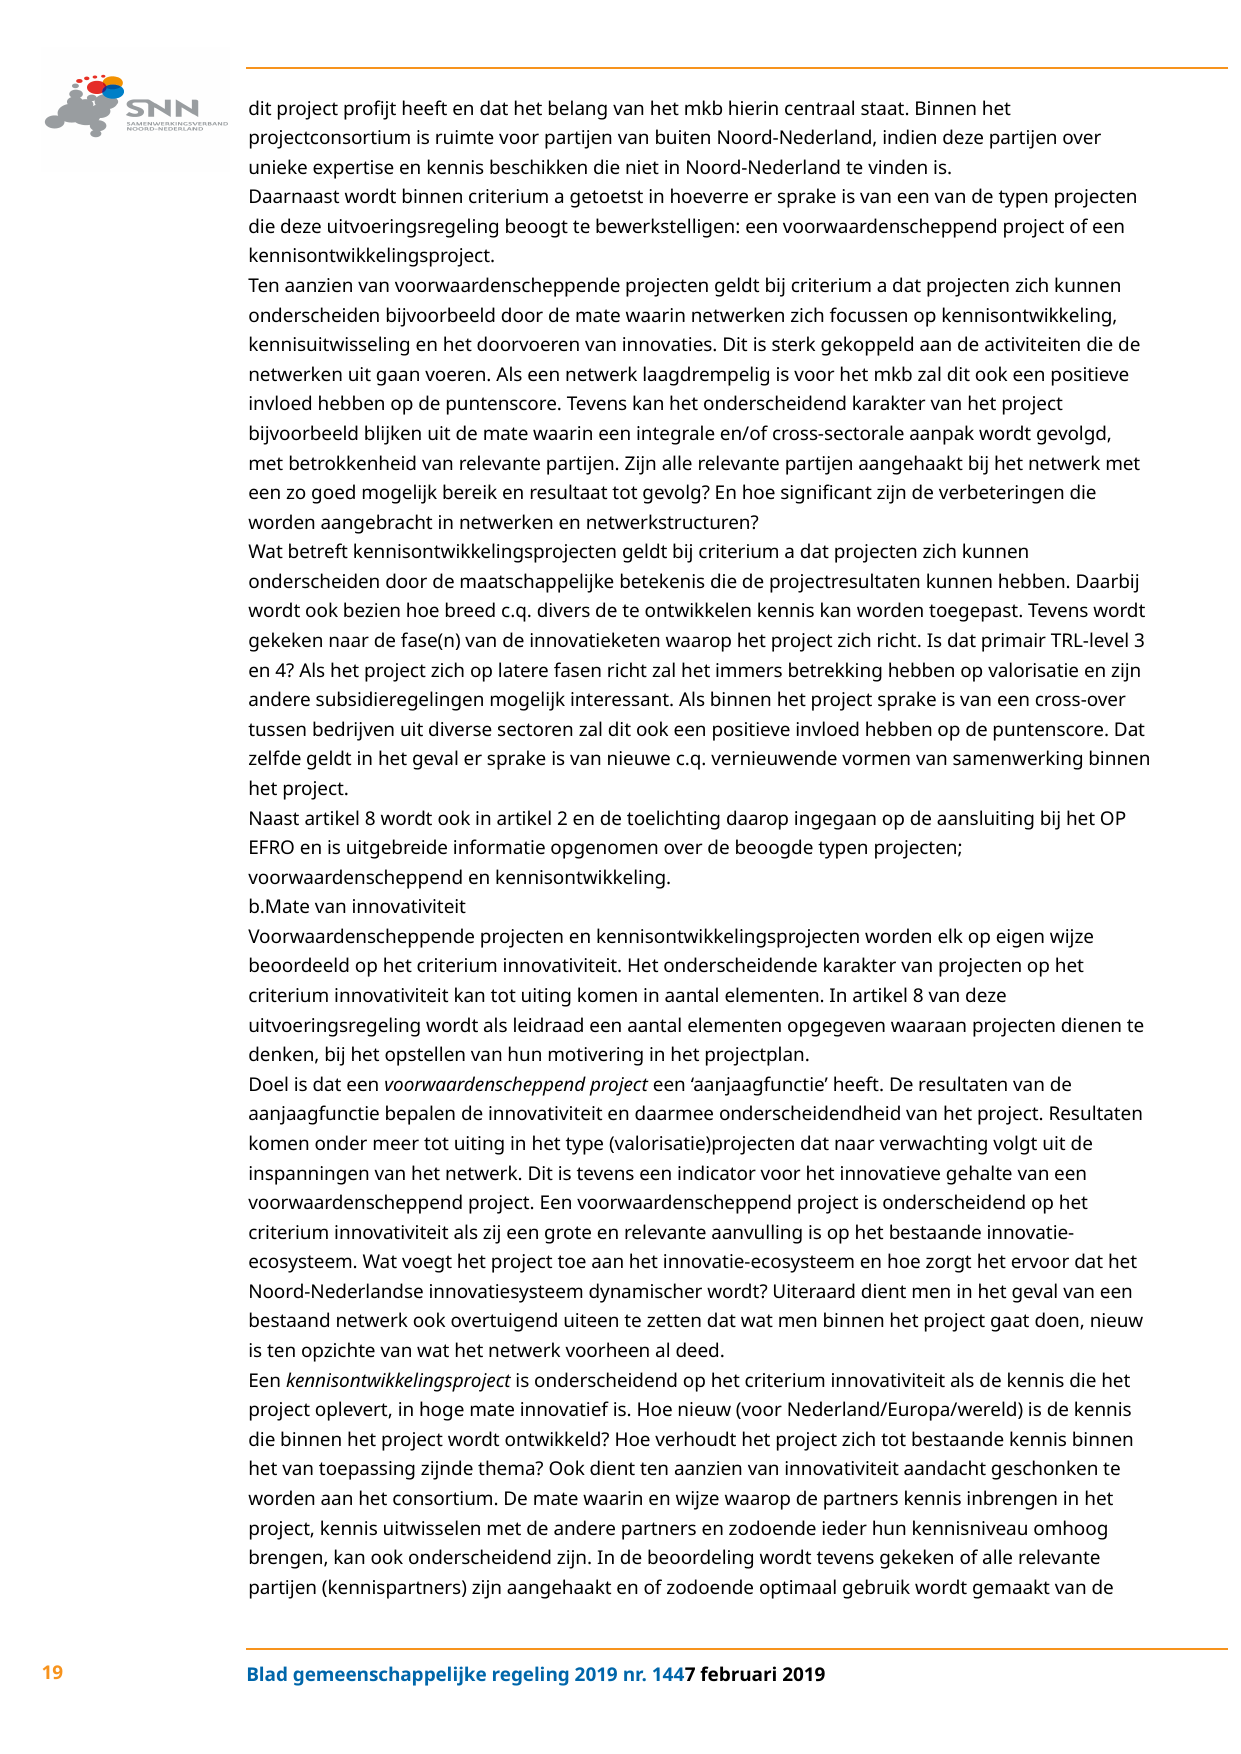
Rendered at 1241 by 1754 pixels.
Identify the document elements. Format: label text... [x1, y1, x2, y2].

text dit project profijt heeft en dat het belang van het mkb hierin centraal staat. Binnen het projectconsortium is ruimte voor partijen van buiten Noord-Nederland, indien deze partijen over unieke expertise en kennis beschikken die niet in Noord-Nederland te vinden is. [248, 95, 1152, 180]
picture [41, 47, 231, 172]
text Voorwaardenscheppende projecten en kennisontwikkelingsprojecten worden elk op eigen wijze beoordeeld op het criterium innovativiteit. Het onderscheidende karakter van projecten op het criterium innovativiteit kan tot uiting komen in aantal elementen. In artikel 8 van deze uitvoeringsregeling wordt als leidraad een aantal elementen opgegeven waaraan projecten dienen te denken, bij het opstellen van hun motivering in het projectplan. [248, 923, 1152, 1067]
text b.Mate van innovativiteit [248, 893, 1152, 919]
text Naast artikel 8 wordt ook in artikel 2 en de toelichting daarop ingegaan op de aansluiting bij het OP EFRO en is uitgebreide informatie opgenomen over de beoogde typen projecten; voorwaardenscheppend en kennisontwikkeling. [248, 805, 1152, 890]
text Ten aanzien van voorwaardenscheppende projecten geldt bij criterium a dat projecten zich kunnen onderscheiden bijvoorbeeld door de mate waarin netwerken zich focussen op kennisontwikkeling, kennisuitwisseling en het doorvoeren van innovaties. Dit is sterk gekoppeld aan de activiteiten die de netwerken uit gaan voeren. Als een netwerk laagdrempelig is voor het mkb zal dit ook een positieve invloed hebben op de puntenscore. Tevens kan het onderscheidend karakter van het project bijvoorbeeld blijken uit de mate waarin een integrale en/of cross-sectorale aanpak wordt gevolgd, met betrokkenheid van relevante partijen. Zijn alle relevante partijen aangehaakt bij het netwerk met een zo goed mogelijk bereik en resultaat tot gevolg? En hoe significant zijn de verbeteringen die worden aangebracht in netwerken en netwerkstructuren? [248, 272, 1152, 535]
text Een kennisontwikkelingsproject is onderscheidend op het criterium innovativiteit als de kennis die het project oplevert, in hoge mate innovatief is. Hoe nieuw (voor Nederland/Europa/wereld) is de kennis die binnen het project wordt ontwikkeld? Hoe verhoudt het project zich tot bestaande kennis binnen het van toepassing zijnde thema? Ook dient ten aanzien van innovativiteit aandacht geschonken te worden aan het consortium. De mate waarin en wijze waarop de partners kennis inbrengen in het project, kennis uitwisselen met de andere partners en zodoende ieder hun kennisniveau omhoog brengen, kan ook onderscheidend zijn. In de beoordeling wordt tevens gekeken of alle relevante partijen (kennispartners) zijn aangehaakt en of zodoende optimaal gebruik wordt gemaakt van de [248, 1367, 1152, 1600]
text Doel is dat een voorwaardenscheppend project een ‘aanjaagfunctie’ heeft. De resultaten van de aanjaagfunctie bepalen de innovativiteit en daarmee onderscheidendheid van het project. Resultaten komen onder meer tot uiting in het type (valorisatie)projecten dat naar verwachting volgt uit de inspanningen van het netwerk. Dit is tevens een indicator voor het innovatieve gehalte van een voorwaardenscheppend project. Een voorwaardenscheppend project is onderscheidend op het criterium innovativiteit als zij een grote en relevante aanvulling is op het bestaande innovatie-ecosysteem. Wat voegt het project toe aan het innovatie-ecosysteem en hoe zorgt het ervoor dat het Noord-Nederlandse innovatiesysteem dynamischer wordt? Uiteraard dient men in het geval van een bestaand netwerk ook overtuigend uiteen te zetten dat wat men binnen het project gaat doen, nieuw is ten opzichte van wat het netwerk voorheen al deed. [248, 1071, 1152, 1363]
text Daarnaast wordt binnen criterium a getoetst in hoeverre er sprake is van een van de typen projecten die deze uitvoeringsregeling beoogt te bewerkstelligen: een voorwaardenscheppend project of een kennisontwikkelingsproject. [248, 183, 1152, 268]
text Wat betreft kennisontwikkelingsprojecten geldt bij criterium a dat projecten zich kunnen onderscheiden door de maatschappelijke betekenis die de projectresultaten kunnen hebben. Daarbij wordt ook bezien hoe breed c.q. divers de te ontwikkelen kennis kan worden toegepast. Tevens wordt gekeken naar de fase(n) van de innovatieketen waarop het project zich richt. Is dat primair TRL-level 3 en 4? Als het project zich op latere fasen richt zal het immers betrekking hebben op valorisatie en zijn andere subsidieregelingen mogelijk interessant. Als binnen het project sprake is van een cross-over tussen bedrijven uit diverse sectoren zal dit ook een positieve invloed hebben op de puntenscore. Dat zelfde geldt in het geval er sprake is van nieuwe c.q. vernieuwende vormen van samenwerking binnen het project. [248, 538, 1152, 801]
